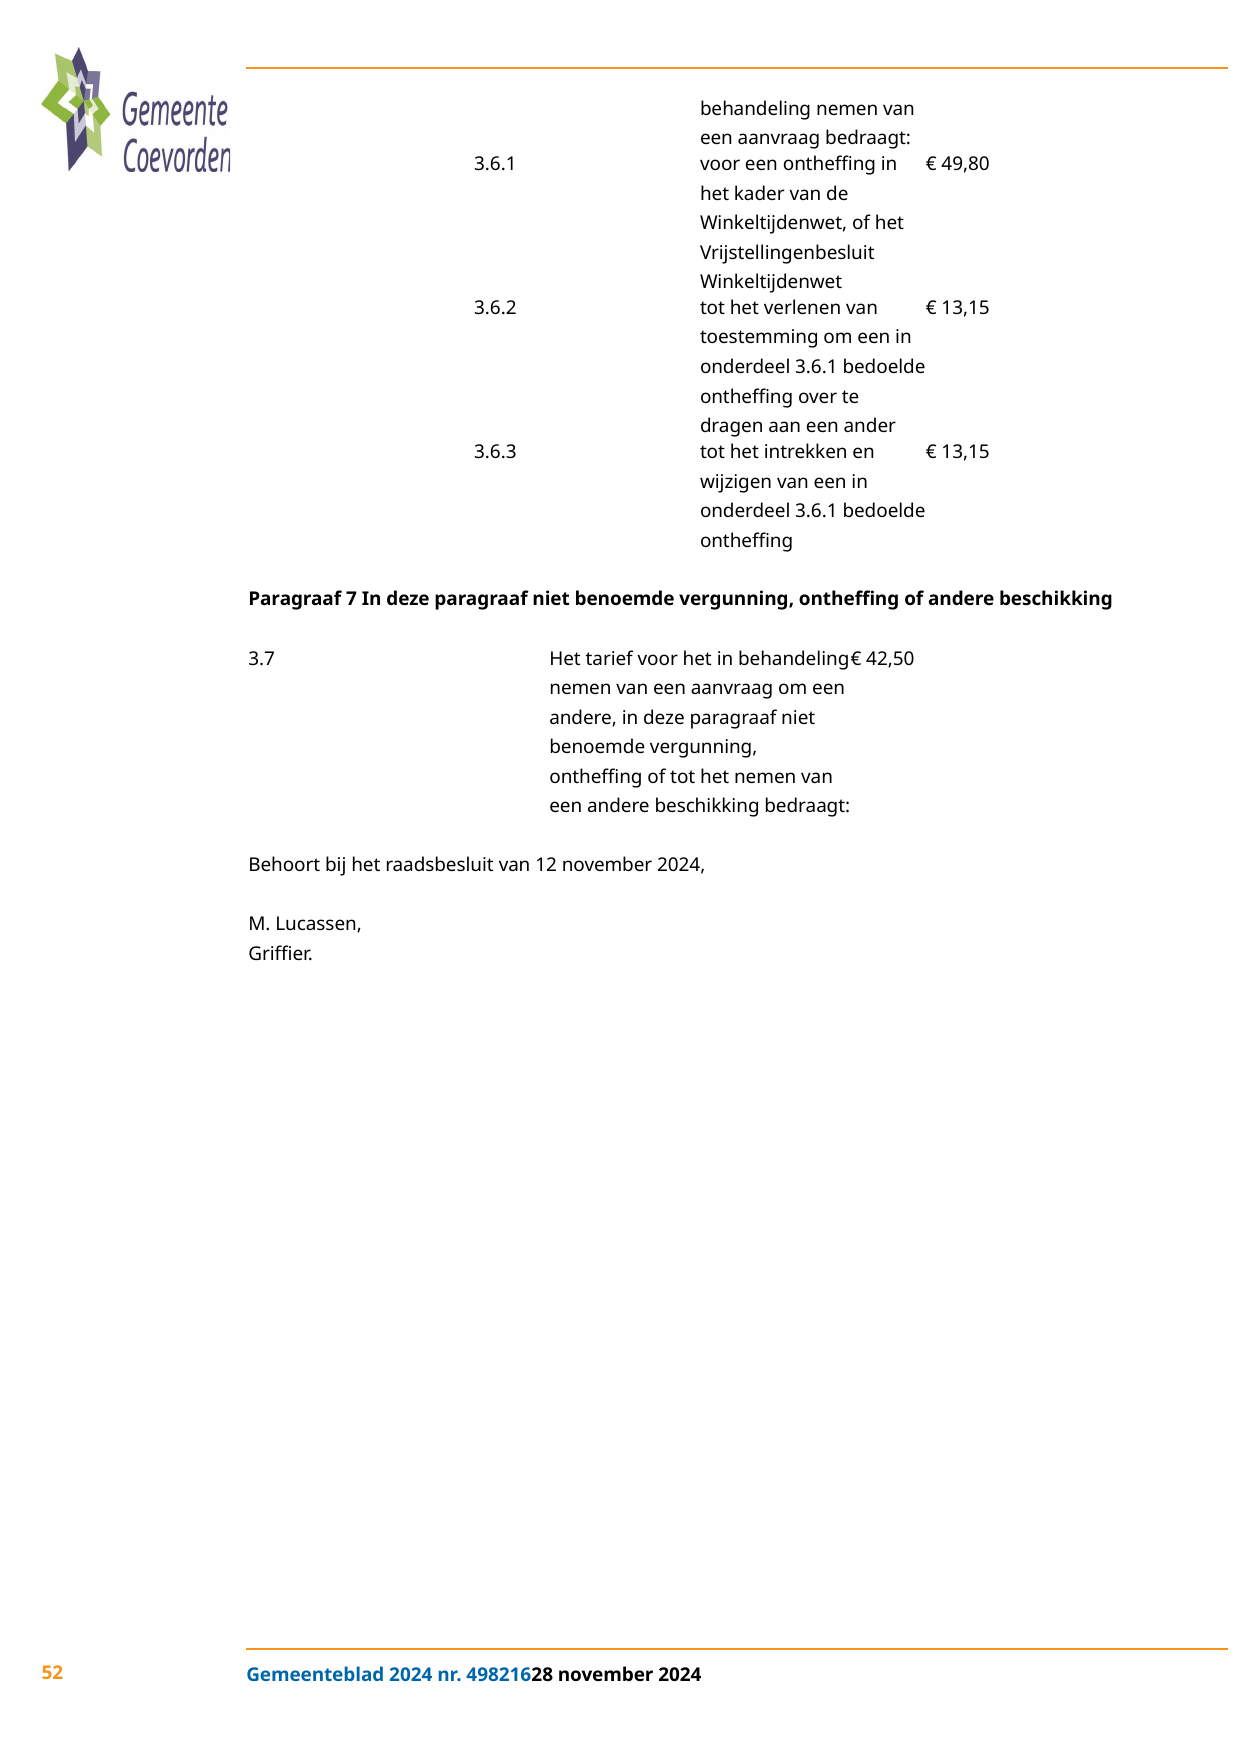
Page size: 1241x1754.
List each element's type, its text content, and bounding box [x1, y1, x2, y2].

text Paragraaf 7 In deze paragraaf niet benoemde vergunning, ontheffing of andere beschikking [248, 586, 1152, 611]
table_cell 3.6.2 [474, 294, 700, 438]
table_cell tot het verlenen van toestemming om een in onderdeel 3.6.1 bedoelde ontheffing over te dragen aan een ander [700, 294, 926, 438]
table_cell [248, 150, 474, 294]
table_header [248, 95, 474, 150]
text Griffier. [248, 940, 1152, 966]
text Behoort bij het raadsbesluit van 12 november 2024, [248, 851, 1152, 877]
table_cell voor een ontheffing in het kader van de Winkeltijdenwet, of het Vrijstellingenbesluit Winkeltijdenwet [700, 150, 926, 294]
table_header Het tarief voor het in behandeling nemen van een aanvraag om een andere, in deze paragraaf niet benoemde vergunning, ontheffing of tot het nemen van een andere beschikking bedraagt: [549, 645, 850, 818]
table_cell € 13,15 [926, 438, 1152, 553]
table_header € 42,50 [850, 645, 1152, 818]
table_cell [248, 294, 474, 438]
table_cell € 49,80 [926, 150, 1152, 294]
table_header [926, 95, 1152, 150]
table_cell 3.6.1 [474, 150, 700, 294]
table_header behandeling nemen van een aanvraag bedraagt: [700, 95, 926, 150]
table_header 3.7 [248, 645, 549, 818]
text M. Lucassen, [248, 910, 1152, 936]
table_cell tot het intrekken en wijzigen van een in onderdeel 3.6.1 bedoelde ontheffing [700, 438, 926, 553]
table_cell [248, 438, 474, 553]
table_header [474, 95, 700, 150]
picture [41, 47, 231, 172]
table_cell 3.6.3 [474, 438, 700, 553]
table_cell € 13,15 [926, 294, 1152, 438]
